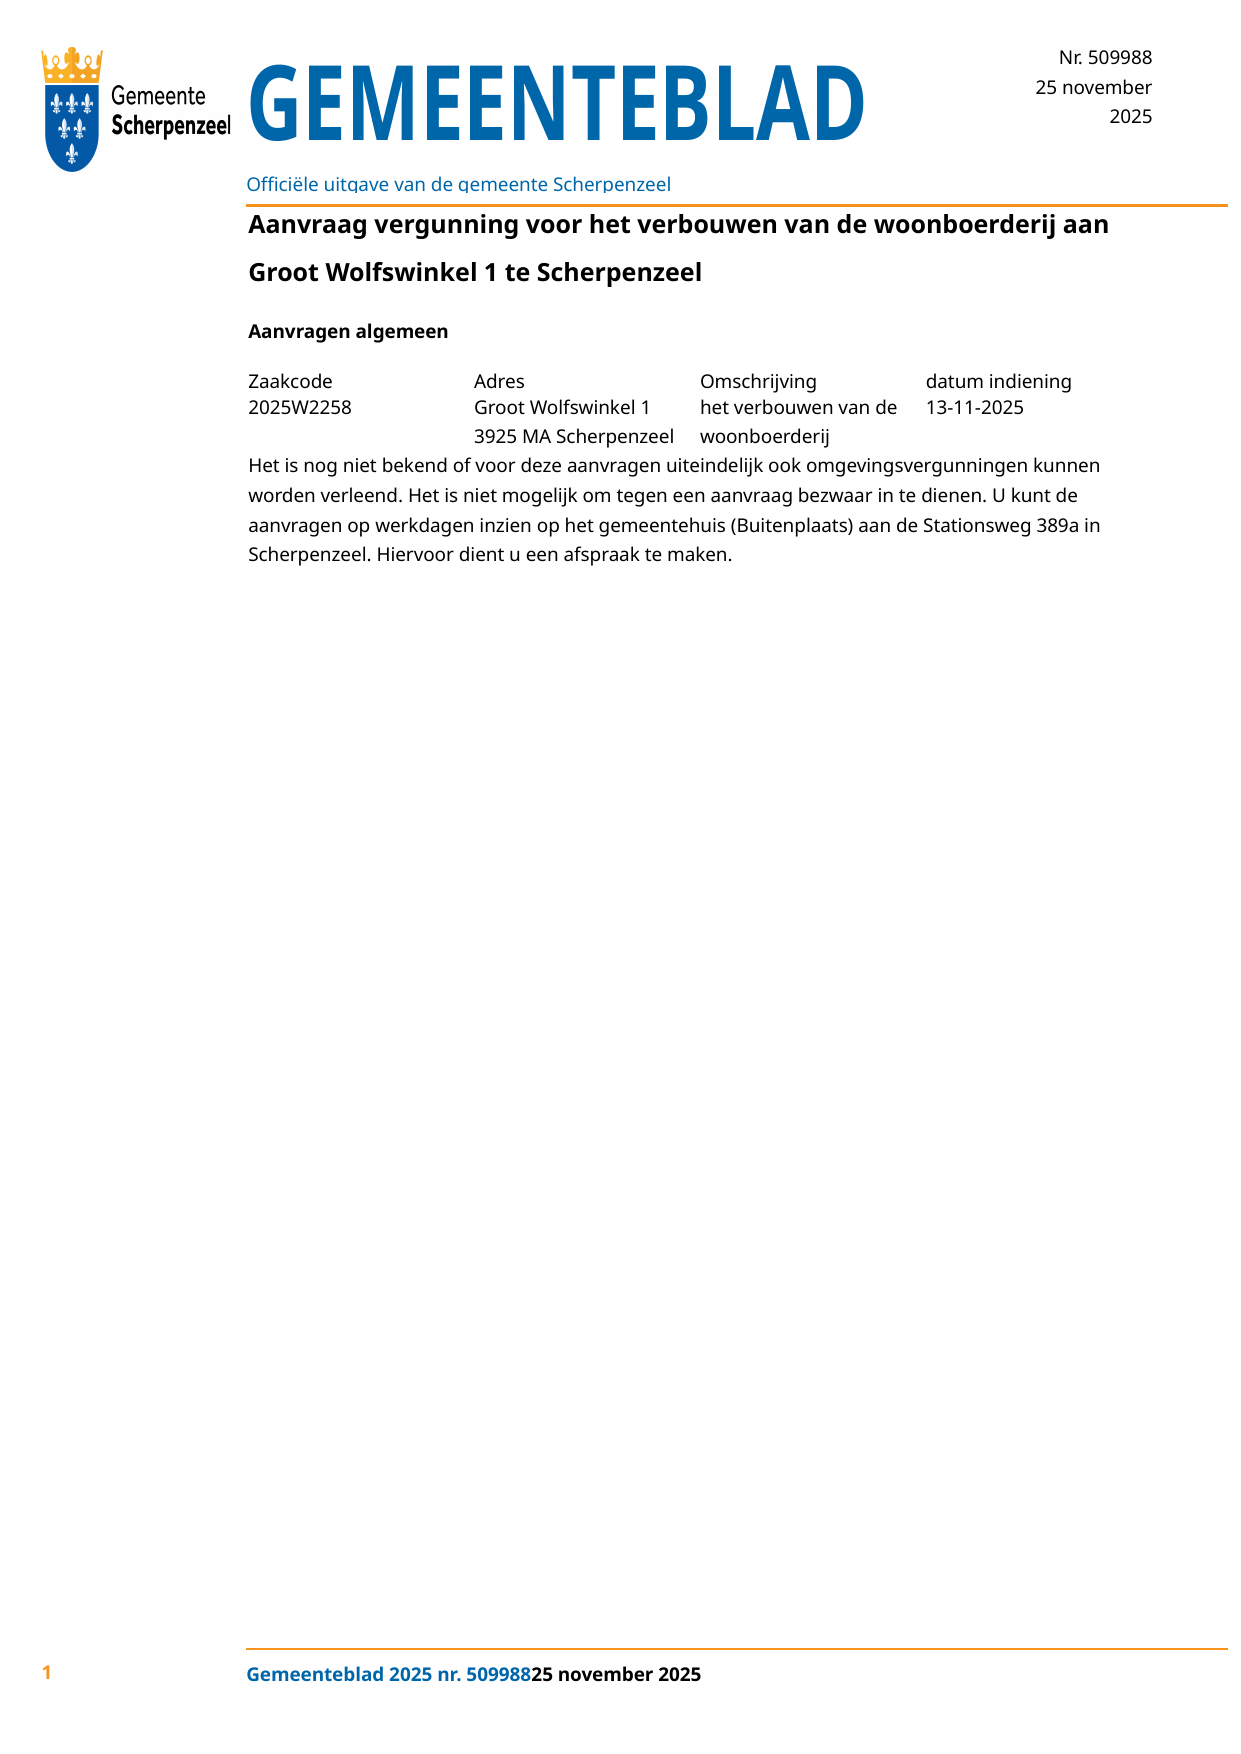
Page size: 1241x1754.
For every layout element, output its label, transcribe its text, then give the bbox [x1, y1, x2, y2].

table_header Zaakcode [248, 369, 474, 394]
text Aanvraag vergunning voor het verbouwen van de woonboerderij aan Groot Wolfswinkel 1 te Scherpenzeel [248, 207, 1152, 288]
table_header datum indiening [926, 369, 1152, 394]
table_cell 2025W2258 [248, 394, 474, 449]
table_cell het verbouwen van de woonboerderij [700, 394, 926, 449]
table_header Adres [474, 369, 700, 394]
picture [41, 47, 231, 172]
table_cell 13-11-2025 [926, 394, 1152, 449]
table_header Omschrijving [700, 369, 926, 394]
text Aanvragen algemeen [248, 318, 1152, 344]
text Het is nog niet bekend of voor deze aanvragen uiteindelijk ook omgevingsvergunningen kunnen worden verleend. Het is niet mogelijk om tegen een aanvraag bezwaar in te dienen. U kunt de aanvragen op werkdagen inzien op het gemeentehuis (Buitenplaats) aan de Stationsweg 389a in Scherpenzeel. Hiervoor dient u een afspraak te maken. [248, 453, 1152, 567]
table_cell Groot Wolfswinkel 1 3925 MA Scherpenzeel [474, 394, 700, 449]
